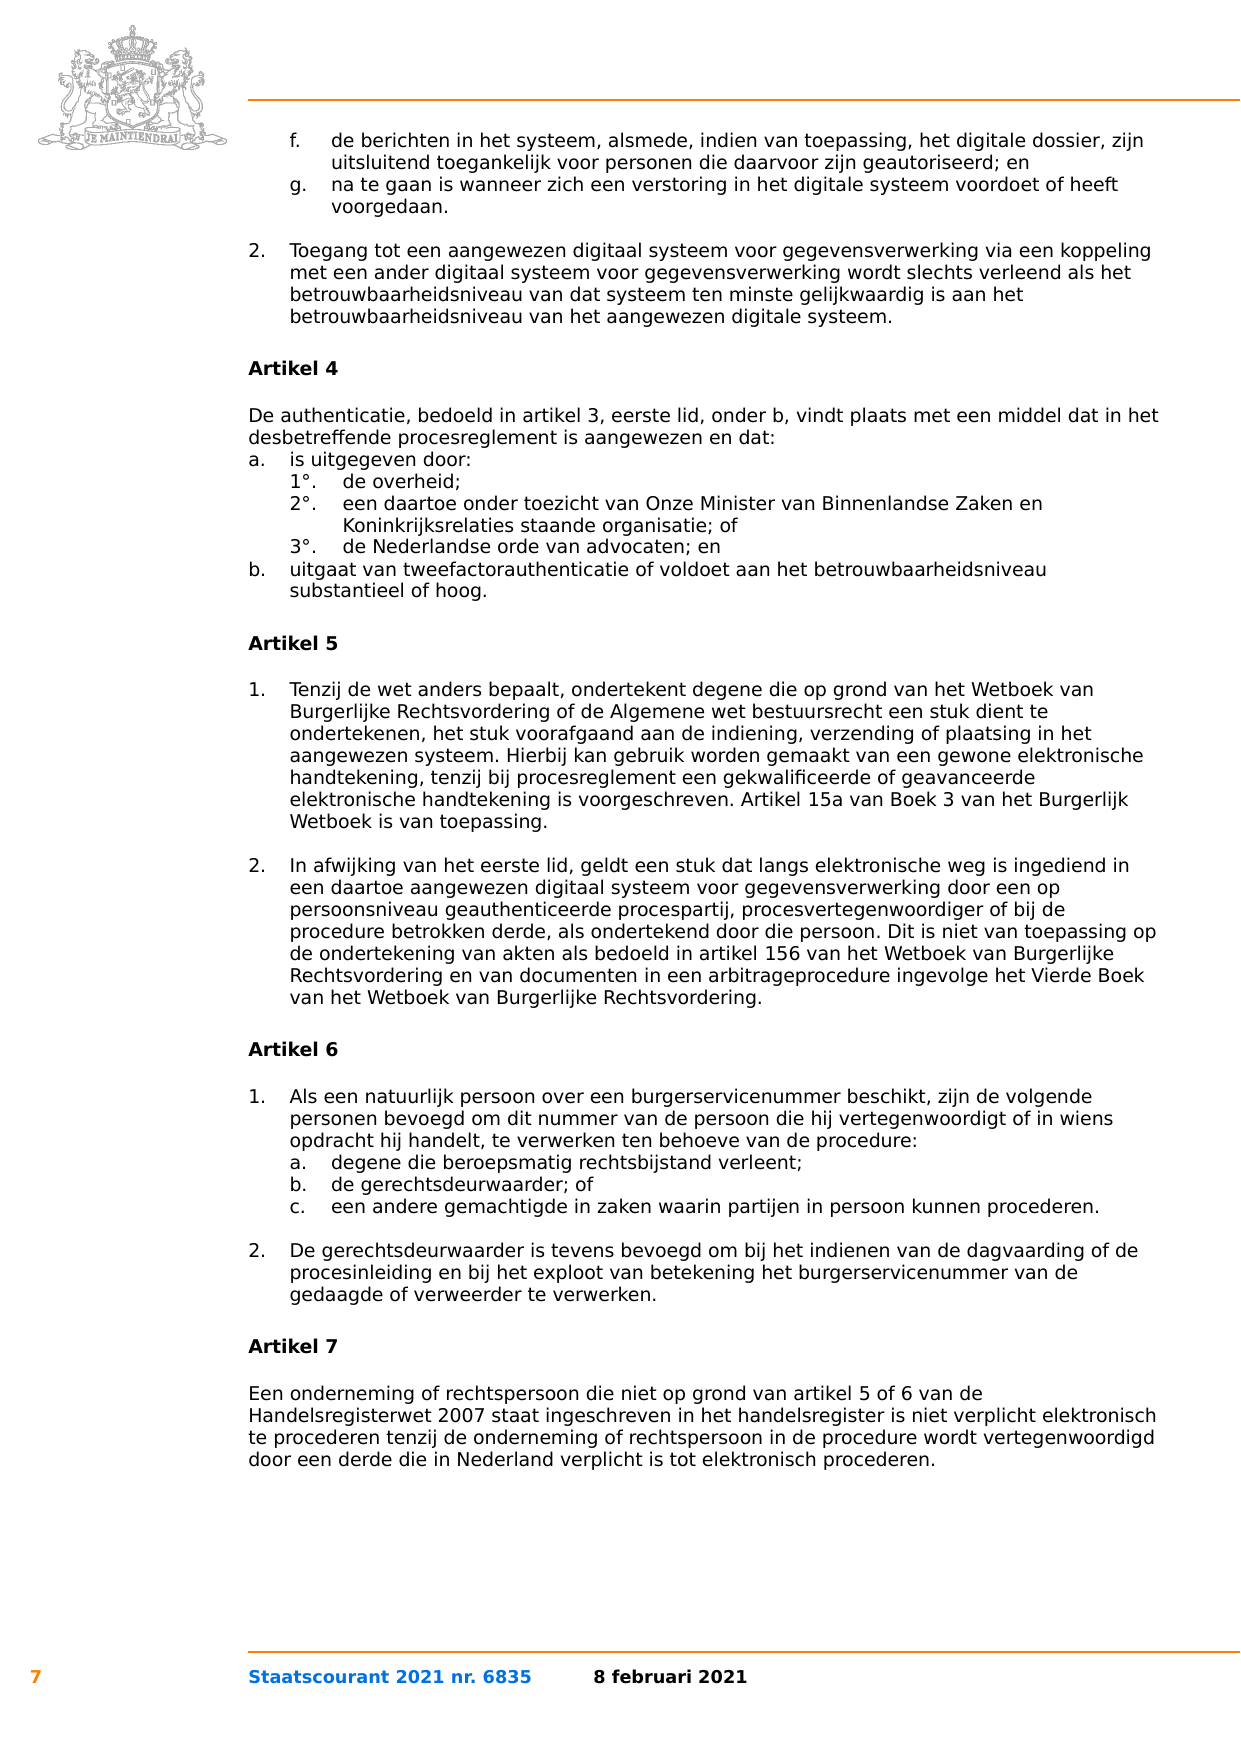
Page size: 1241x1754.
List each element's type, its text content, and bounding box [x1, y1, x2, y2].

text 2. In afwijking van het eerste lid, geldt een stuk dat langs elektronische weg is ingediend in een daartoe aangewezen digitaal systeem voor gegevensverwerking door een op persoonsniveau geauthenticeerde procespartij, procesvertegenwoordiger of bij de procedure betrokken derde, als ondertekend door die persoon. Dit is niet van toepassing op de ondertekening van akten als bedoeld in artikel 156 van het Wetboek van Burgerlijke Rechtsvordering en van documenten in een arbitrageprocedure ingevolge het Vierde Boek van het Wetboek van Burgerlijke Rechtsvordering. [248, 855, 1163, 1009]
text Een onderneming of rechtspersoon die niet op grond van artikel 5 of 6 van de Handelsregisterwet 2007 staat ingeschreven in het handelsregister is niet verplicht elektronisch te procederen tenzij de onderneming of rechtspersoon in de procedure wordt vertegenwoordigd door een derde die in Nederland verplicht is tot elektronisch procederen. [248, 1383, 1163, 1471]
text b. uitgaat van tweefactorauthenticatie of voldoet aan het betrouwbaarheidsniveau substantieel of hoog. [248, 558, 1163, 602]
text 1. Als een natuurlijk persoon over een burgerservicenummer beschikt, zijn de volgende personen bevoegd om dit nummer van de persoon die hij vertegenwoordigt of in wiens opdracht hij handelt, te verwerken ten behoeve van de procedure: [248, 1086, 1163, 1152]
text b. de gerechtsdeurwaarder; of [289, 1174, 1163, 1196]
text c. een andere gemachtigde in zaken waarin partijen in persoon kunnen procederen. [289, 1196, 1163, 1218]
text 2. De gerechtsdeurwaarder is tevens bevoegd om bij het indienen van de dagvaarding of de procesinleiding en bij het exploot van betekening het burgerservicenummer van de gedaagde of verweerder te verwerken. [248, 1240, 1163, 1306]
text 2°. een daartoe onder toezicht van Onze Minister van Binnenlandse Zaken en Koninkrijksrelaties staande organisatie; of [289, 492, 1163, 536]
text a. degene die beroepsmatig rechtsbijstand verleent; [289, 1152, 1163, 1174]
text 1°. de overheid; [289, 471, 1163, 492]
text 3°. de Nederlandse orde van advocaten; en [289, 536, 1163, 558]
text a. is uitgegeven door: [248, 448, 1163, 471]
picture [38, 25, 227, 150]
subtitle Artikel 5 [248, 632, 1163, 654]
subtitle Artikel 7 [248, 1336, 1163, 1358]
text g. na te gaan is wanneer zich een verstoring in het digitale systeem voordoet of heeft voorgedaan. [289, 174, 1163, 218]
text f. de berichten in het systeem, alsmede, indien van toepassing, het digitale dossier, zijn uitsluitend toegankelijk voor personen die daarvoor zijn geautoriseerd; en [289, 130, 1163, 174]
text 2. Toegang tot een aangewezen digitaal systeem voor gegevensverwerking via een koppeling met een ander digitaal systeem voor gegevensverwerking wordt slechts verleend als het betrouwbaarheidsniveau van dat systeem ten minste gelijkwaardig is aan het betrouwbaarheidsniveau van het aangewezen digitale systeem. [248, 240, 1163, 328]
text 1. Tenzij de wet anders bepaalt, ondertekent degene die op grond van het Wetboek van Burgerlijke Rechtsvordering of de Algemene wet bestuursrecht een stuk dient te ondertekenen, het stuk voorafgaand aan de indiening, verzending of plaatsing in het aangewezen systeem. Hierbij kan gebruik worden gemaakt van een gewone elektronische handtekening, tenzij bij procesreglement een gekwalificeerde of geavanceerde elektronische handtekening is voorgeschreven. Artikel 15a van Boek 3 van het Burgerlijk Wetboek is van toepassing. [248, 679, 1163, 833]
subtitle Artikel 6 [248, 1039, 1163, 1061]
text De authenticatie, bedoeld in artikel 3, eerste lid, onder b, vindt plaats met een middel dat in het desbetreffende procesreglement is aangewezen en dat: [248, 404, 1163, 448]
subtitle Artikel 4 [248, 358, 1163, 379]
